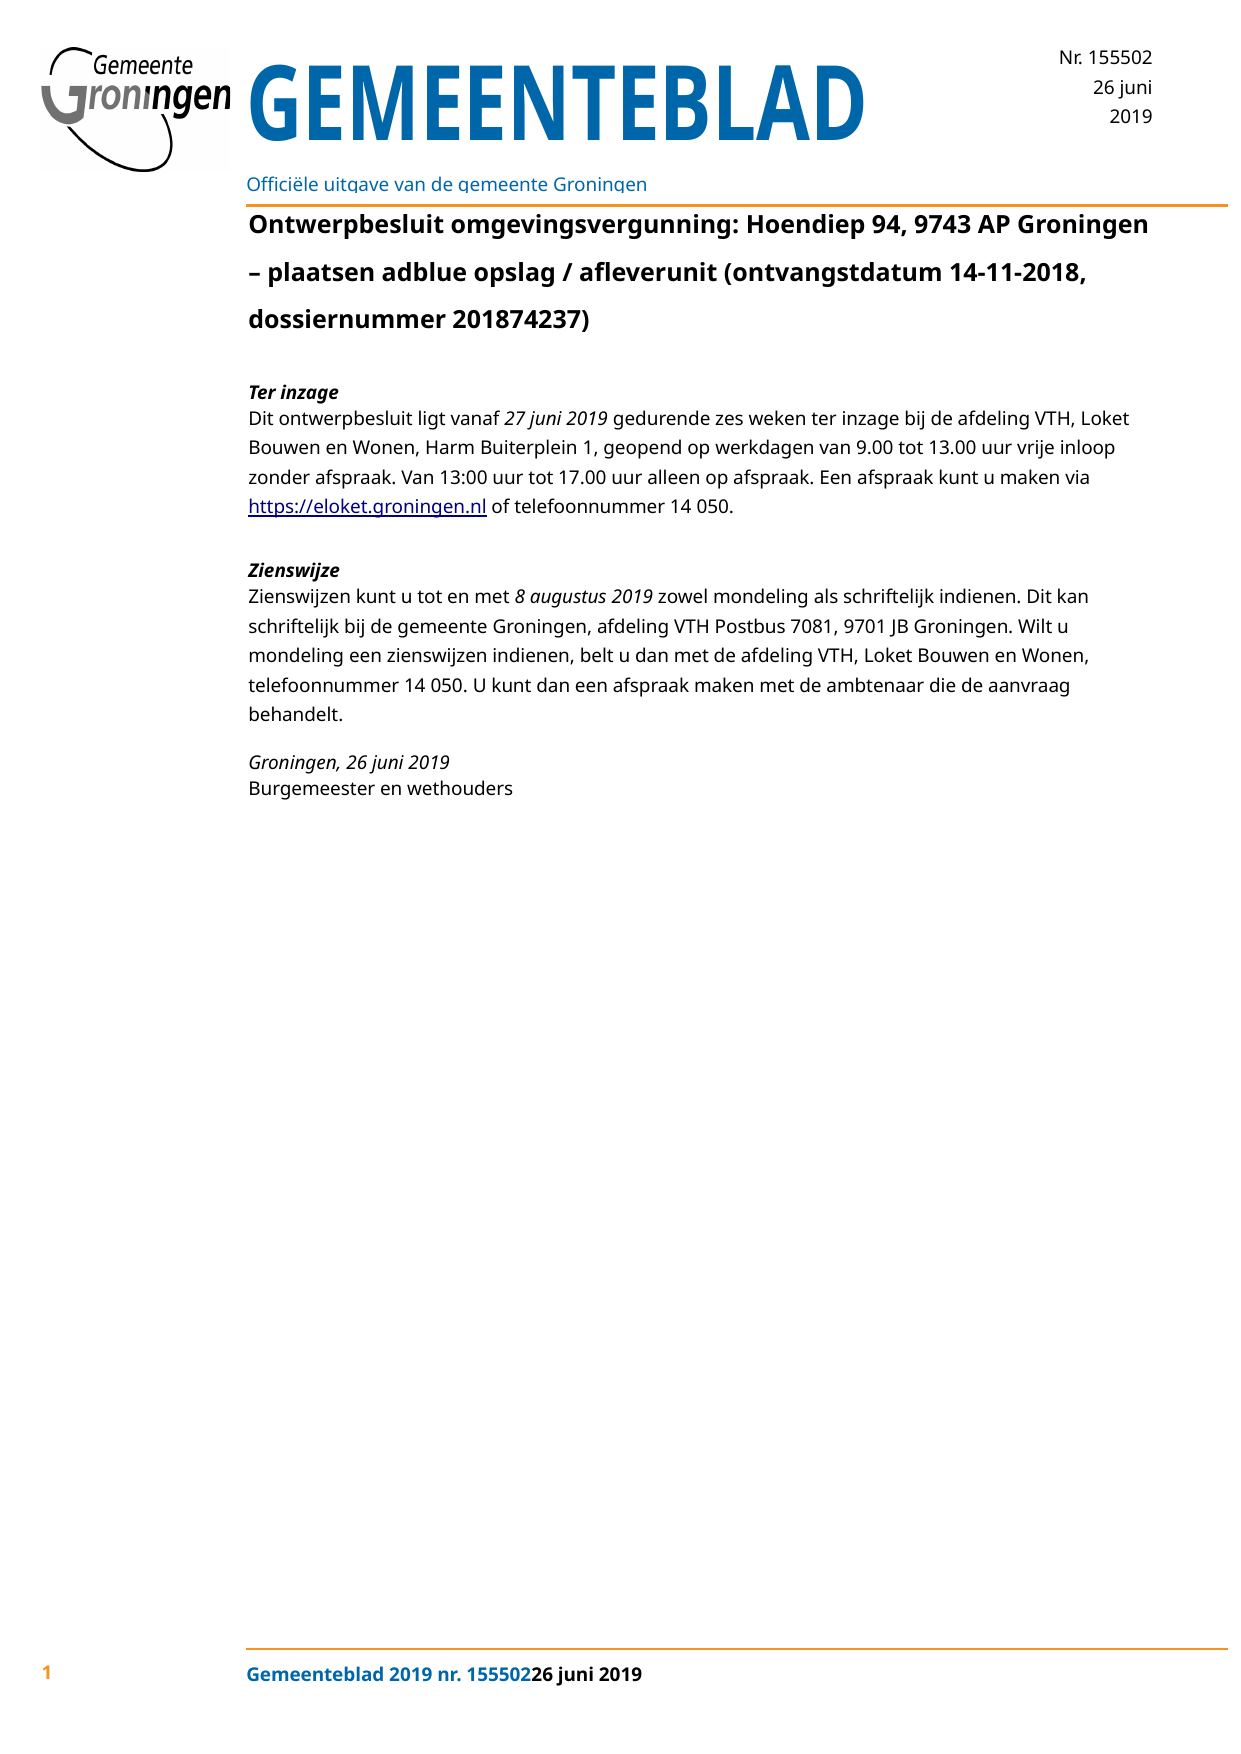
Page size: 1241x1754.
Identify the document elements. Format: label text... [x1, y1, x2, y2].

text Zienswijze [248, 557, 1152, 583]
text Groningen, 26 juni 2019 [248, 749, 1152, 775]
text Ter inzage [248, 379, 1152, 405]
text Ontwerpbesluit omgevingsvergunning: Hoendiep 94, 9743 AP Groningen – plaatsen adblue opslag / afleverunit (ontvangstdatum 14-11-2018, dossiernummer 201874237) [248, 207, 1152, 336]
text Zienswijzen kunt u tot en met 8 augustus 2019 zowel mondeling als schriftelijk indienen. Dit kan schriftelijk bij de gemeente Groningen, afdeling VTH Postbus 7081, 9701 JB Groningen. Wilt u mondeling een zienswijzen indienen, belt u dan met de afdeling VTH, Loket Bouwen en Wonen, telefoonnummer 14 050. U kunt dan een afspraak maken met de ambtenaar die de aanvraag behandelt. [248, 583, 1152, 727]
picture [41, 47, 231, 172]
text Dit ontwerpbesluit ligt vanaf 27 juni 2019 gedurende zes weken ter inzage bij de afdeling VTH, Loket Bouwen en Wonen, Harm Buiterplein 1, geopend op werkdagen van 9.00 tot 13.00 uur vrije inloop zonder afspraak. Van 13:00 uur tot 17.00 uur alleen op afspraak. Een afspraak kunt u maken via https://eloket.groningen.nl of telefoonnummer 14 050. [248, 405, 1152, 519]
text Burgemeester en wethouders [248, 775, 1152, 801]
